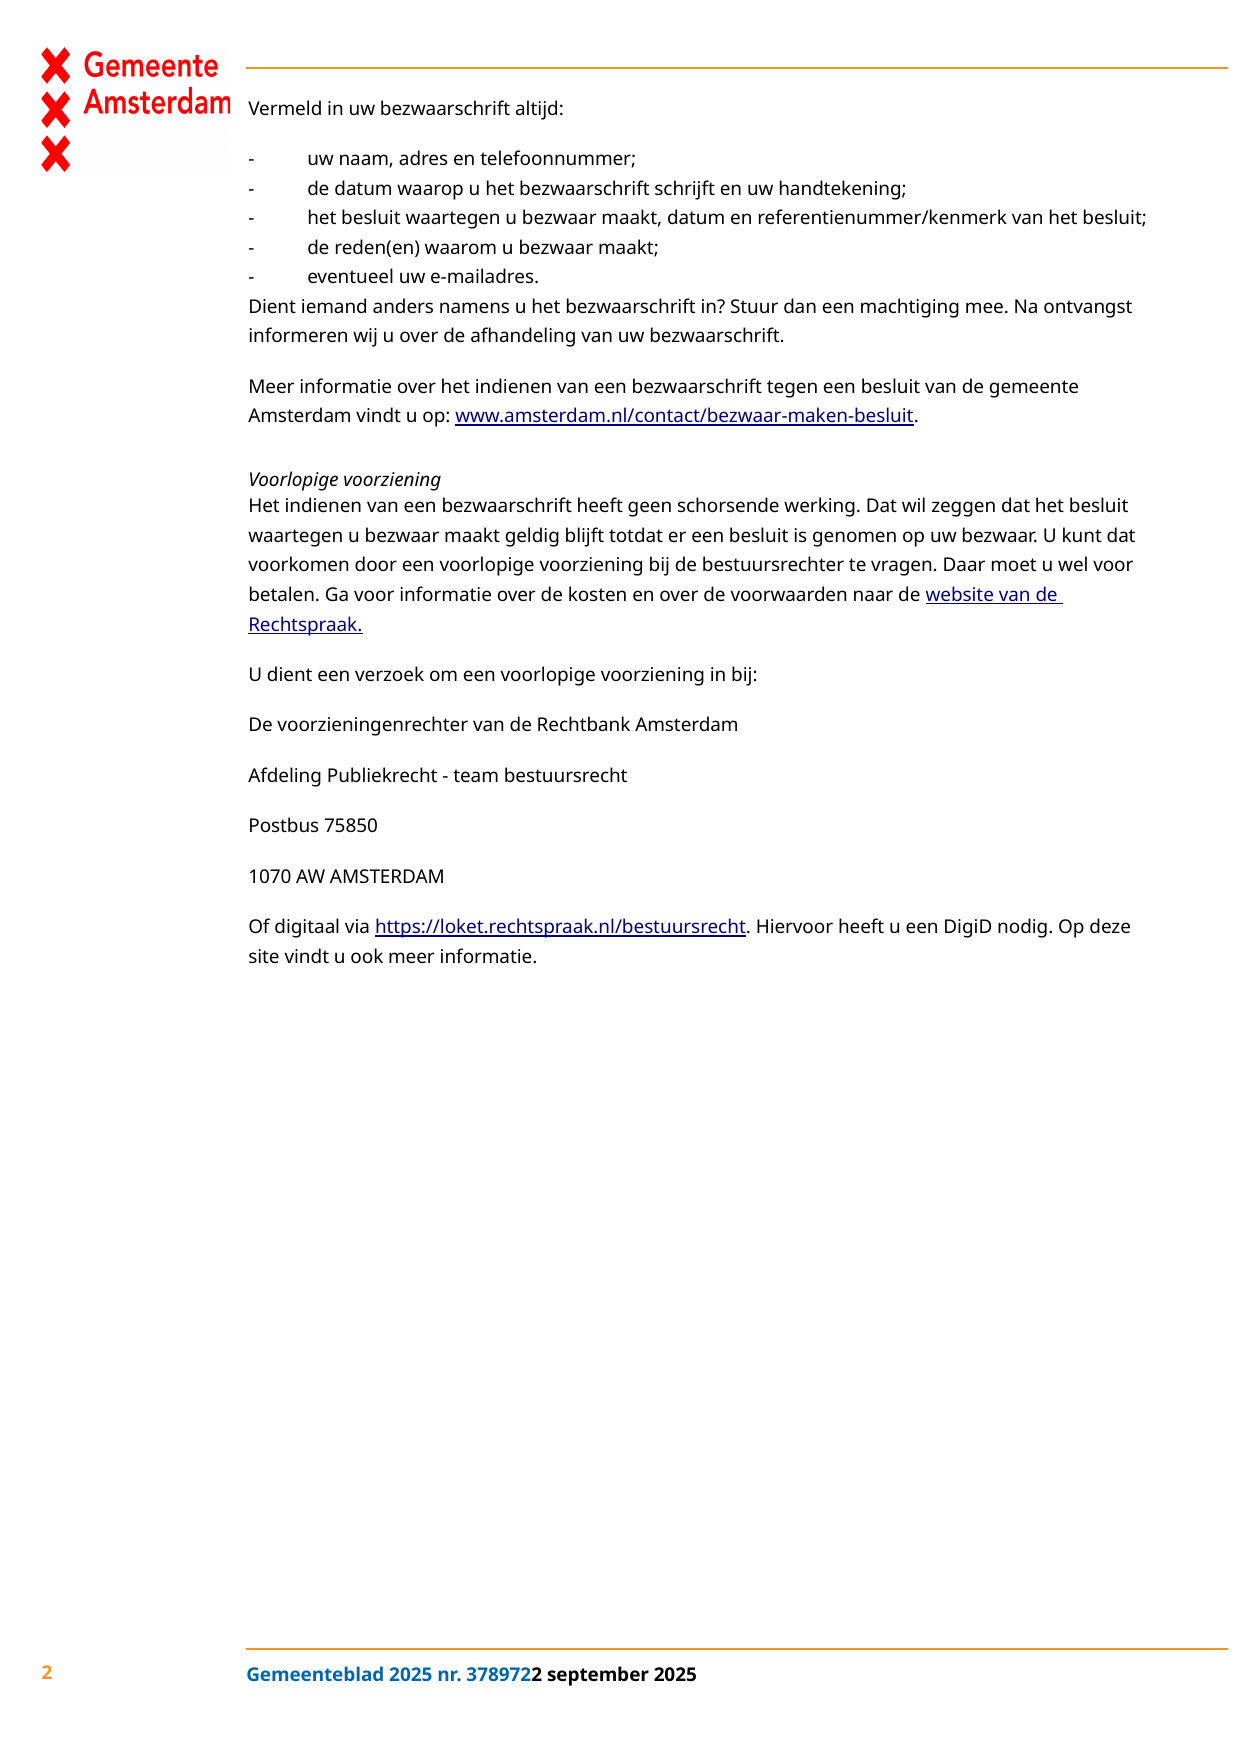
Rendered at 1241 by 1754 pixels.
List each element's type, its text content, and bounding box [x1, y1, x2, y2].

picture [41, 47, 231, 172]
list de reden(en) waarom u bezwaar maakt; [248, 234, 1152, 260]
text Meer informatie over het indienen van een bezwaarschrift tegen een besluit van de gemeente Amsterdam vindt u op: www.amsterdam.nl/contact/bezwaar-maken-besluit. [248, 373, 1152, 428]
text Dient iemand anders namens u het bezwaarschrift in? Stuur dan een machtiging mee. Na ontvangst informeren wij u over de afhandeling van uw bezwaarschrift. [248, 293, 1152, 348]
text Voorlopige voorziening [248, 467, 1152, 492]
text Afdeling Publiekrecht - team bestuursrecht [248, 762, 1152, 788]
text Postbus 75850 [248, 812, 1152, 838]
text Het indienen van een bezwaarschrift heeft geen schorsende werking. Dat wil zeggen dat het besluit waartegen u bezwaar maakt geldig blijft totdat er een besluit is genomen op uw bezwaar. U kunt dat voorkomen door een voorlopige voorziening bij de bestuursrechter te vragen. Daar moet u wel voor betalen. Ga voor informatie over de kosten en over de voorwaarden naar de website van de Rechtspraak. [248, 492, 1152, 636]
text Of digitaal via https://loket.rechtspraak.nl/bestuursrecht. Hiervoor heeft u een DigiD nodig. Op deze site vindt u ook meer informatie. [248, 913, 1152, 968]
list de datum waarop u het bezwaarschrift schrijft en uw handtekening; [248, 175, 1152, 201]
text De voorzieningenrechter van de Rechtbank Amsterdam [248, 712, 1152, 737]
text U dient een verzoek om een voorlopige voorziening in bij: [248, 661, 1152, 687]
list het besluit waartegen u bezwaar maakt, datum en referentienummer/kenmerk van het besluit; [248, 204, 1152, 230]
text Vermeld in uw bezwaarschrift altijd: [248, 95, 1152, 121]
text 1070 AW AMSTERDAM [248, 863, 1152, 888]
list uw naam, adres en telefoonnummer; [248, 145, 1152, 171]
list eventueel uw e-mailadres. [248, 263, 1152, 289]
